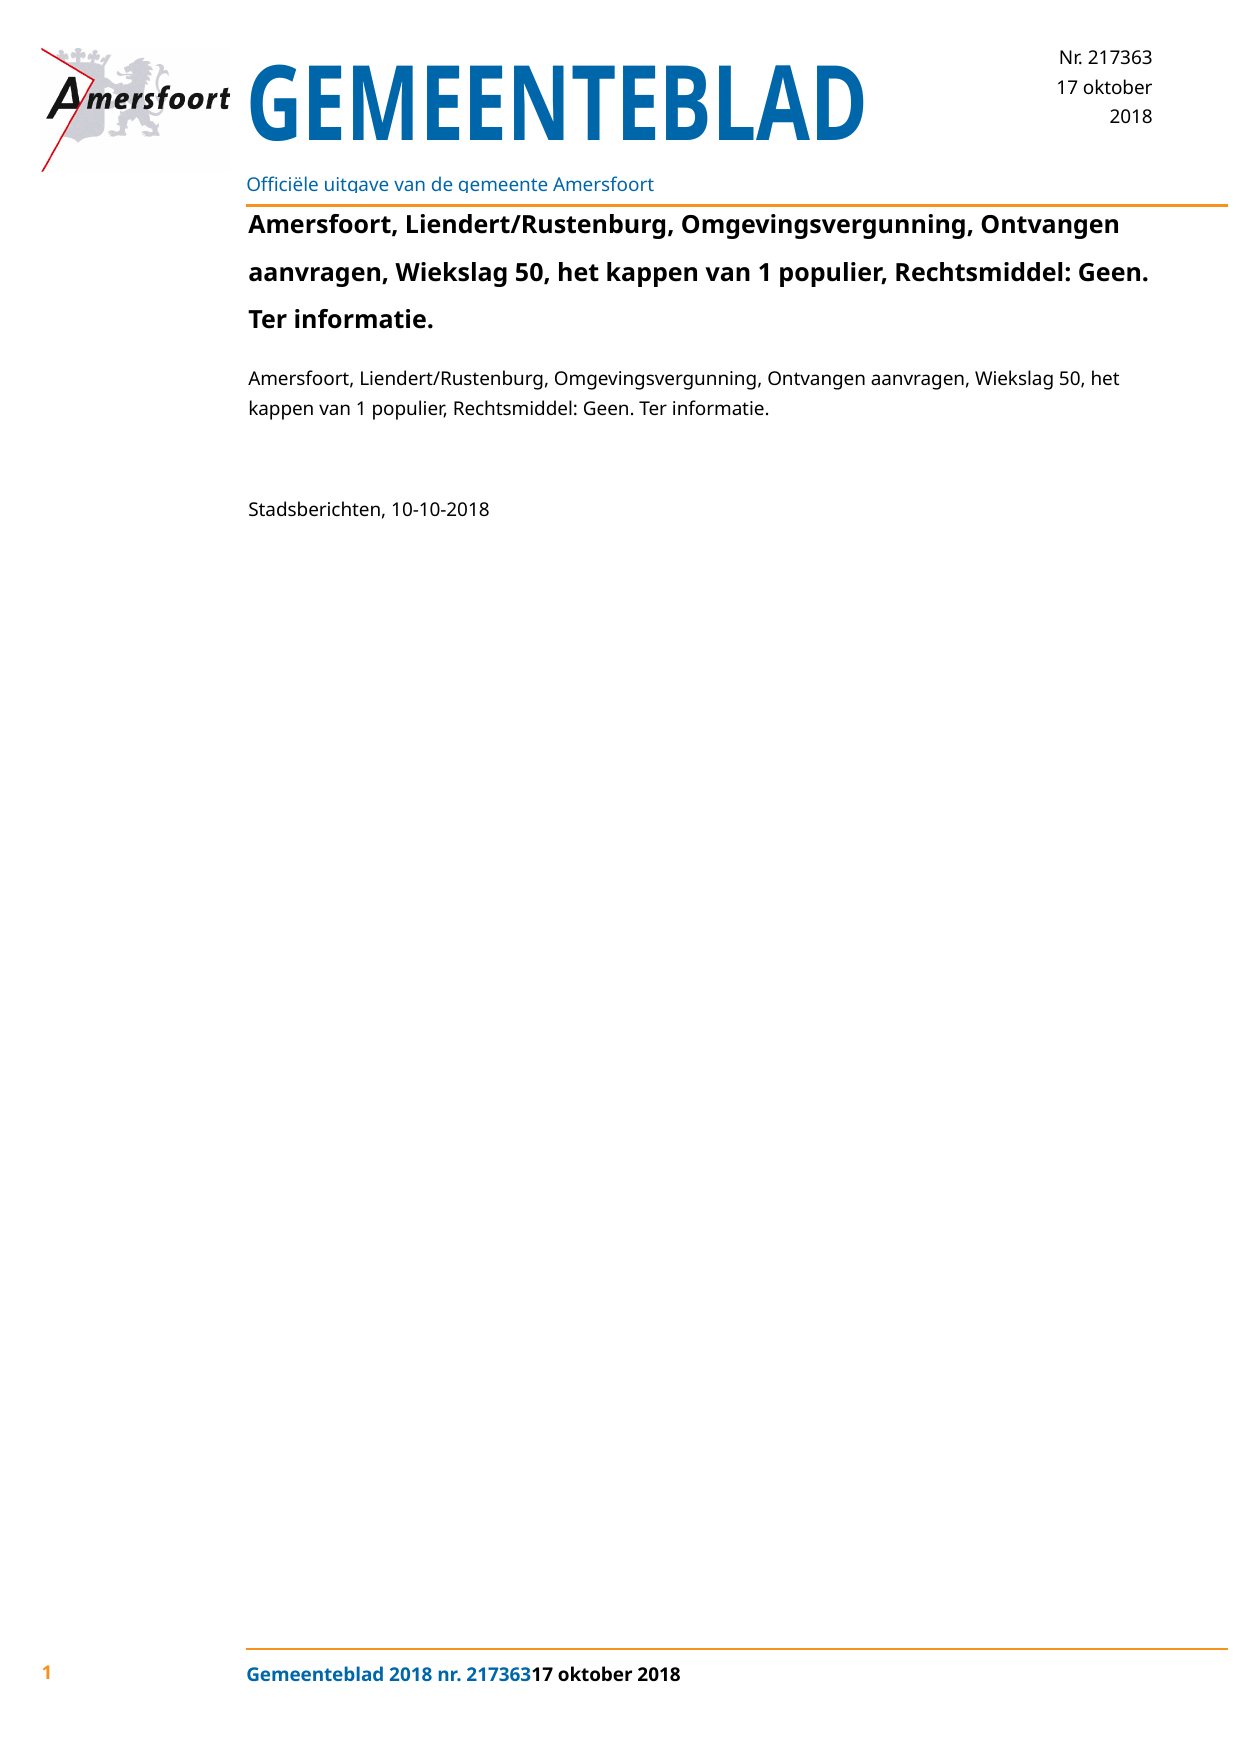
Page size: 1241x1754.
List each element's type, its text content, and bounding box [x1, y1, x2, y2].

text Amersfoort, Liendert/Rustenburg, Omgevingsvergunning, Ontvangen aanvragen, Wiekslag 50, het kappen van 1 populier, Rechtsmiddel: Geen. Ter informatie. [248, 366, 1152, 421]
picture [41, 47, 231, 172]
text Amersfoort, Liendert/Rustenburg, Omgevingsvergunning, Ontvangen aanvragen, Wiekslag 50, het kappen van 1 populier, Rechtsmiddel: Geen. Ter informatie. [248, 207, 1152, 336]
text Stadsberichten, 10-10-2018 [248, 496, 1152, 522]
